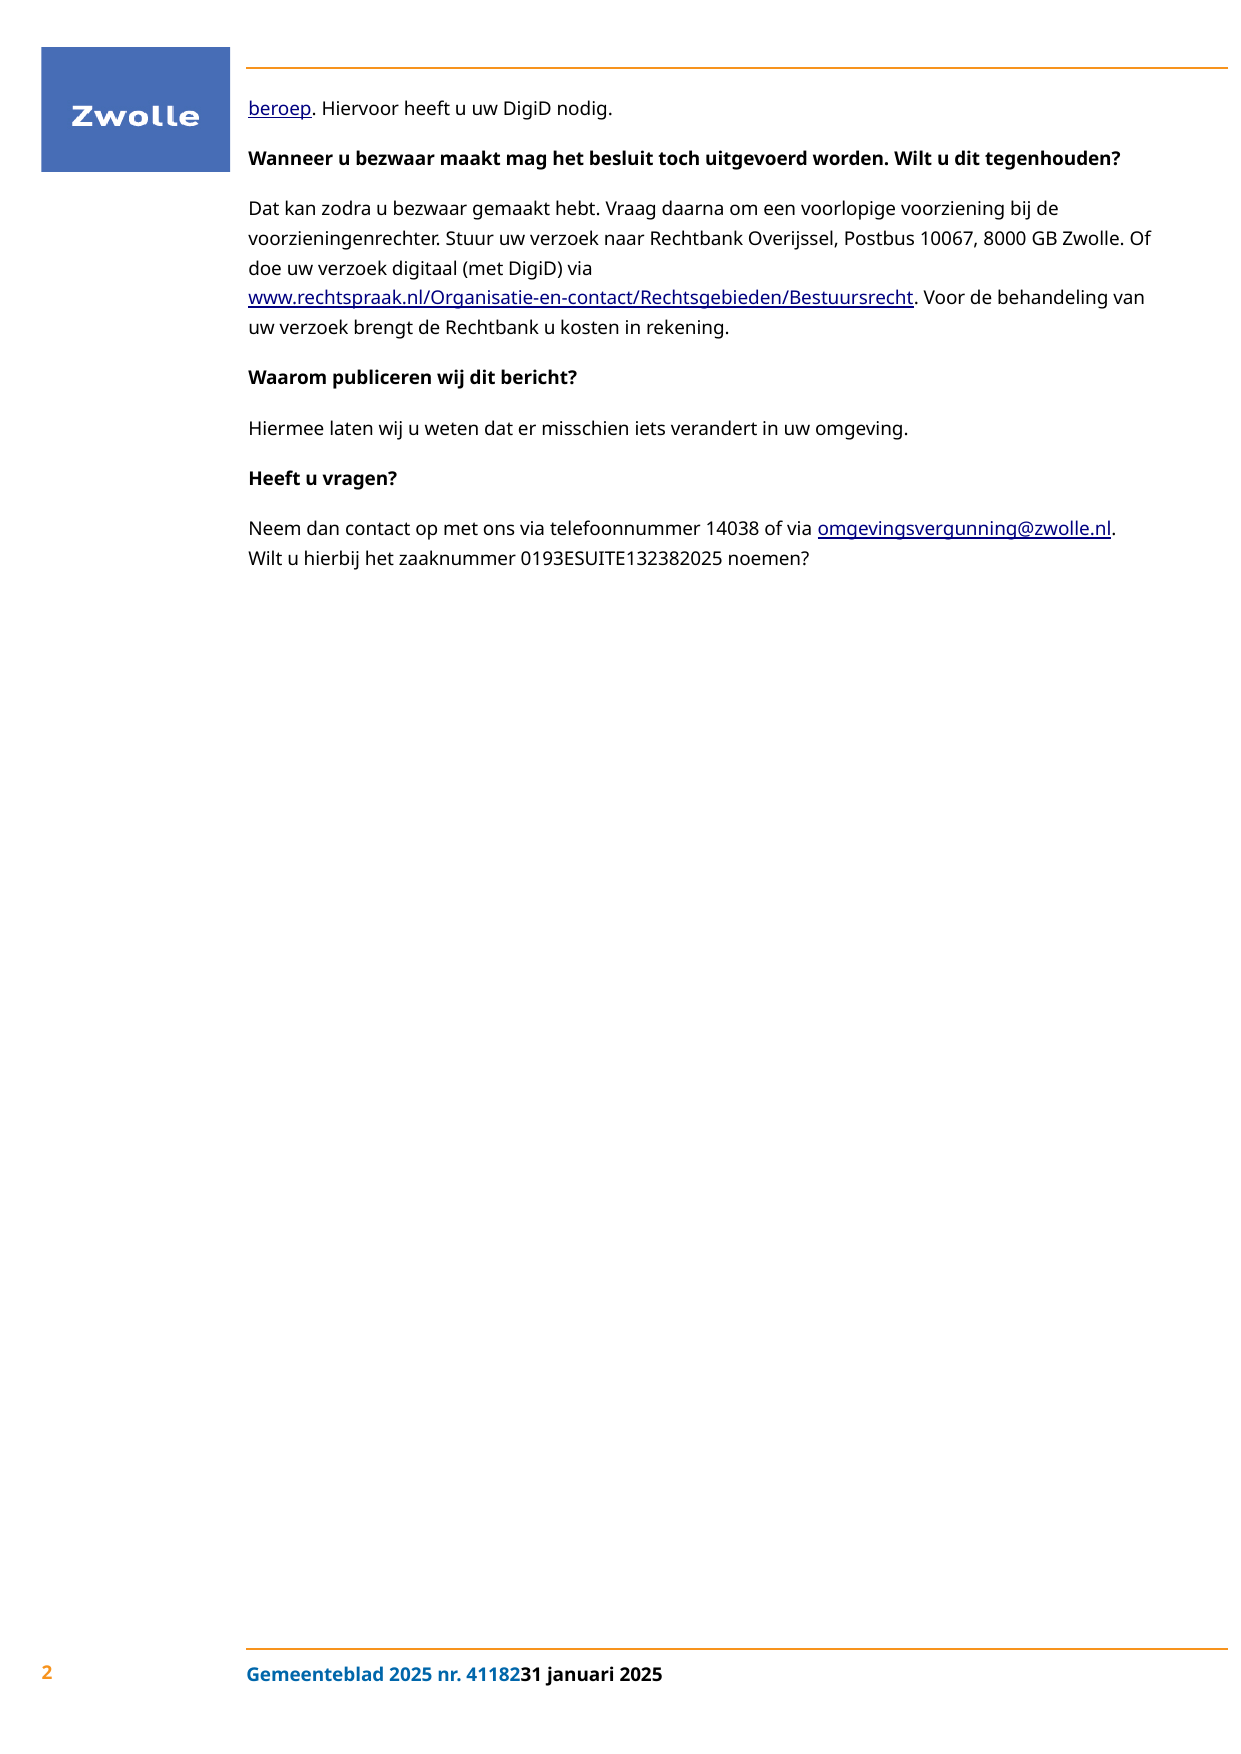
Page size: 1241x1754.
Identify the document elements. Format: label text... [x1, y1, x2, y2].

text Wanneer u bezwaar maakt mag het besluit toch uitgevoerd worden. Wilt u dit tegenhouden? [248, 145, 1152, 171]
text Hiermee laten wij u weten dat er misschien iets verandert in uw omgeving. [248, 415, 1152, 441]
text Waarom publiceren wij dit bericht? [248, 364, 1152, 390]
text Dat kan zodra u bezwaar gemaakt hebt. Vraag daarna om een voorlopige voorziening bij de voorzieningenrechter. Stuur uw verzoek naar Rechtbank Overijssel, Postbus 10067, 8000 GB Zwolle. Of doe uw verzoek digitaal (met DigiD) via www.rechtspraak.nl/Organisatie-en-contact/Rechtsgebieden/Bestuursrecht. Voor de behandeling van uw verzoek brengt de Rechtbank u kosten in rekening. [248, 196, 1152, 340]
text beroep. Hiervoor heeft u uw DigiD nodig. [248, 95, 1152, 121]
text Heeft u vragen? [248, 465, 1152, 491]
picture [41, 47, 231, 172]
text Neem dan contact op met ons via telefoonnummer 14038 of via omgevingsvergunning@zwolle.nl. Wilt u hierbij het zaaknummer 0193ESUITE132382025 noemen? [248, 516, 1152, 571]
